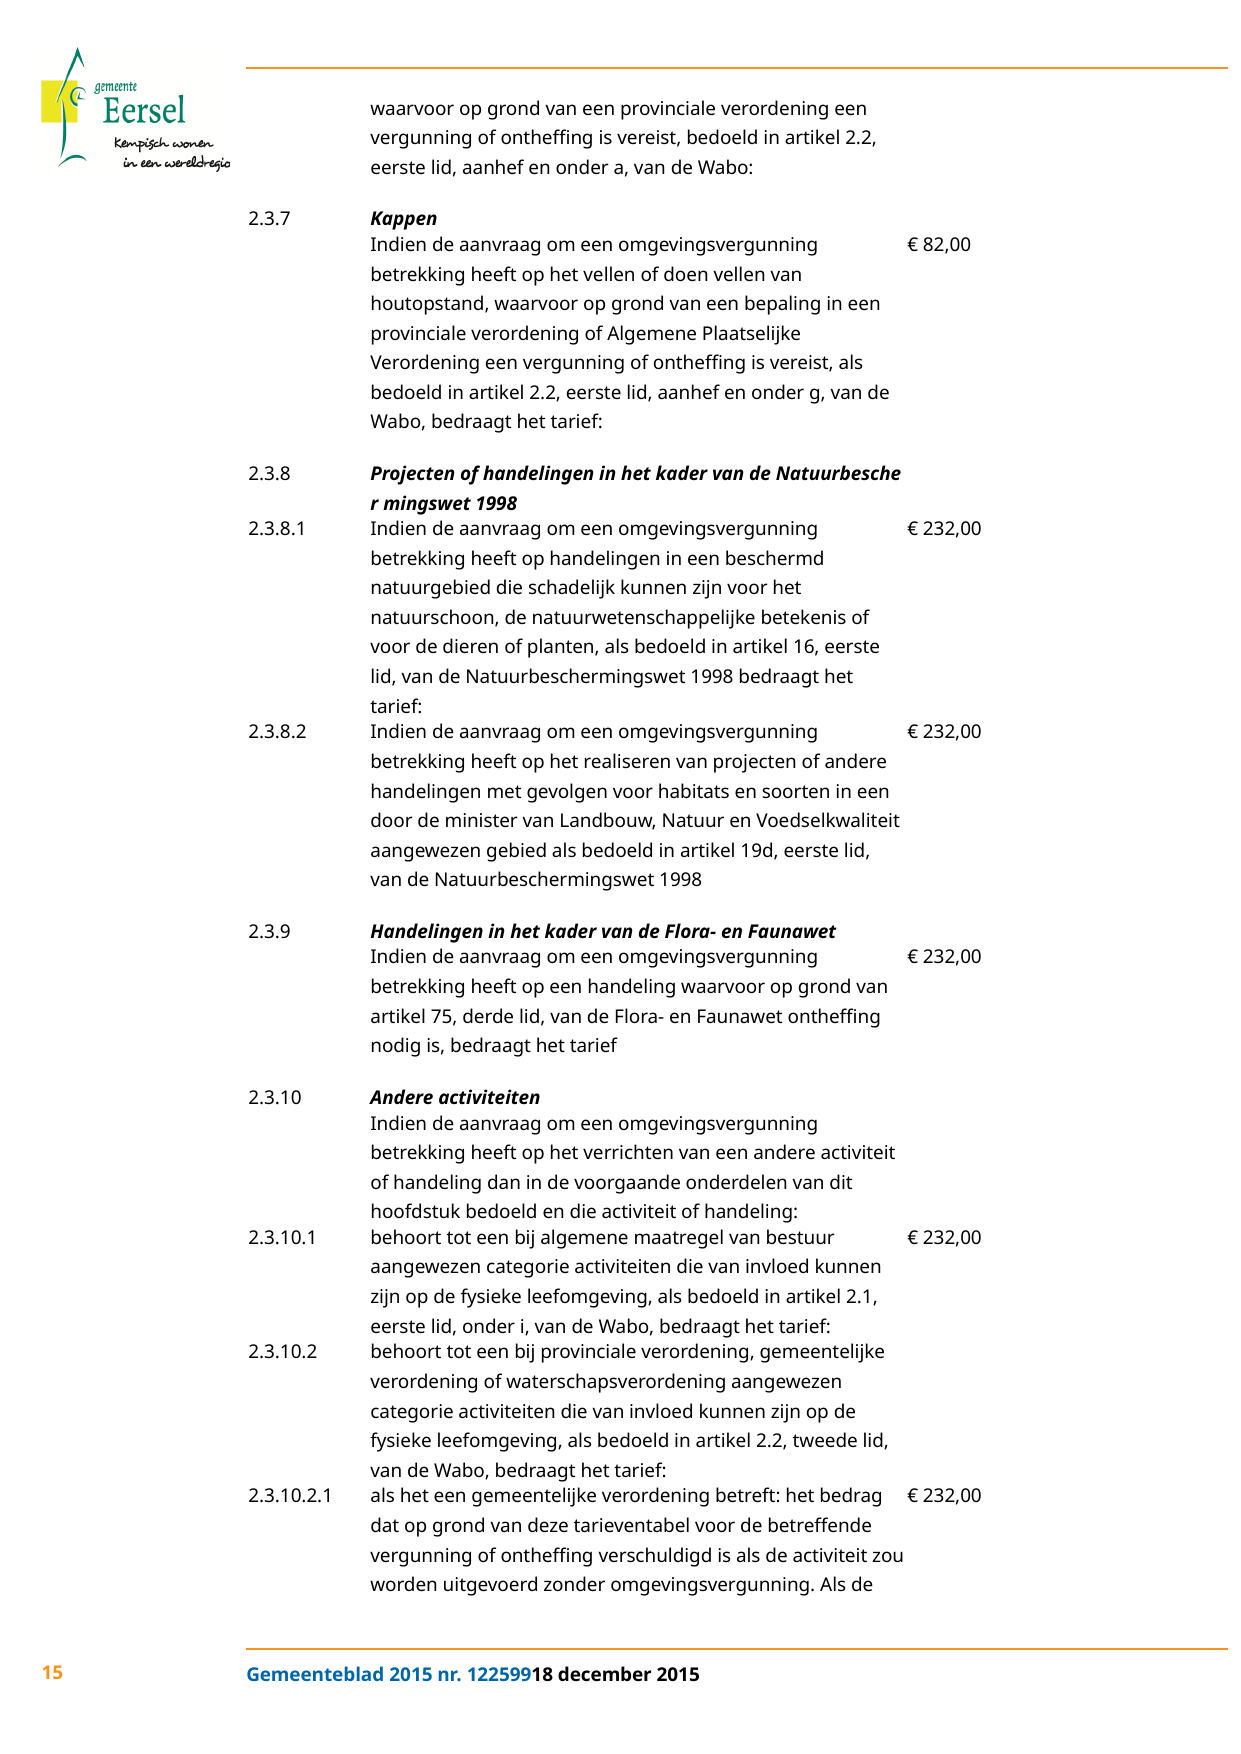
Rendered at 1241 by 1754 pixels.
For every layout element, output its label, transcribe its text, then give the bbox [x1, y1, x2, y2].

table_cell 2.3.7 [248, 205, 370, 231]
table_cell Kappen [370, 205, 907, 231]
table_cell [907, 205, 1029, 231]
table_cell [248, 95, 370, 180]
table_cell behoort tot een bij algemene maatregel van bestuur aangewezen categorie activiteiten die van invloed kunnen zijn op de fysieke leefomgeving, als bedoeld in artikel 2.1, eerste lid, onder i, van de Wabo, bedraagt het tarief: [370, 1224, 907, 1339]
table_cell 2.3.8.2 [248, 719, 370, 892]
table_cell 2.3.10 [248, 1084, 370, 1110]
table_cell [248, 1058, 370, 1084]
table_cell [248, 180, 370, 205]
table_cell € 232,00 [907, 515, 1029, 719]
table_cell 2.3.10.1 [248, 1224, 370, 1339]
table_cell 2.3.10.2 [248, 1339, 370, 1483]
table_cell € 82,00 [907, 231, 1029, 434]
table_cell Indien de aanvraag om een omgevingsvergunning betrekking heeft op het vellen of doen vellen van houtopstand, waarvoor op grond van een bepaling in een provinciale verordening of Algemene Plaatselijke Verordening een vergunning of ontheffing is vereist, als bedoeld in artikel 2.2, eerste lid, aanhef en onder g, van de Wabo, bedraagt het tarief: [370, 231, 907, 434]
table_cell € 232,00 [907, 944, 1029, 1058]
table_cell [370, 1058, 907, 1084]
table_cell Indien de aanvraag om een omgevingsvergunning betrekking heeft op het realiseren van projecten of andere handelingen met gevolgen voor habitats en soorten in een door de minister van Landbouw, Natuur en Voedselkwaliteit aangewezen gebied als bedoeld in artikel 19d, eerste lid, van de Natuurbeschermingswet 1998 [370, 719, 907, 892]
table_cell Handelingen in het kader van de Flora- en Faunawet [370, 918, 907, 944]
table_cell [907, 434, 1029, 460]
table_cell [907, 460, 1029, 515]
table_cell [907, 1084, 1029, 1110]
table_cell [907, 1110, 1029, 1224]
table_cell [907, 1058, 1029, 1084]
table_cell [370, 180, 907, 205]
table_cell [907, 1339, 1029, 1483]
table_cell [370, 434, 907, 460]
table_cell 2.3.10.2.1 [248, 1483, 370, 1597]
table_cell 2.3.9 [248, 918, 370, 944]
table_cell behoort tot een bij provinciale verordening, gemeentelijke verordening of waterschapsverordening aangewezen categorie activiteiten die van invloed kunnen zijn op de fysieke leefomgeving, als bedoeld in artikel 2.2, tweede lid, van de Wabo, bedraagt het tarief: [370, 1339, 907, 1483]
table_cell [248, 944, 370, 1058]
table_cell Projecten of handelingen in het kader van de Natuurbesche r mingswet 1998 [370, 460, 907, 515]
table_cell Indien de aanvraag om een omgevingsvergunning betrekking heeft op een handeling waarvoor op grond van artikel 75, derde lid, van de Flora- en Faunawet ontheffing nodig is, bedraagt het tarief [370, 944, 907, 1058]
table_cell [907, 180, 1029, 205]
table_cell [248, 231, 370, 434]
table_cell Andere activiteiten [370, 1084, 907, 1110]
table_cell als het een gemeentelijke verordening betreft: het bedrag dat op grond van deze tarieventabel voor de betreffende vergunning of ontheffing verschuldigd is als de activiteit zou worden uitgevoerd zonder omgevingsvergunning. Als de [370, 1483, 907, 1597]
table_cell Indien de aanvraag om een omgevingsvergunning betrekking heeft op het verrichten van een andere activiteit of handeling dan in de voorgaande onderdelen van dit hoofdstuk bedoeld en die activiteit of handeling: [370, 1110, 907, 1224]
table_cell [907, 918, 1029, 944]
table_cell [248, 892, 370, 918]
table_cell € 232,00 [907, 719, 1029, 892]
table_cell [370, 892, 907, 918]
table_cell [248, 1110, 370, 1224]
table_cell € 232,00 [907, 1483, 1029, 1597]
table_cell 2.3.8 [248, 460, 370, 515]
picture [41, 47, 231, 172]
table_cell 2.3.8.1 [248, 515, 370, 719]
table_cell [907, 95, 1029, 180]
table_cell [907, 892, 1029, 918]
table_cell waarvoor op grond van een provinciale verordening een vergunning of ontheffing is vereist, bedoeld in artikel 2.2, eerste lid, aanhef en onder a, van de Wabo: [370, 95, 907, 180]
table_cell [248, 434, 370, 460]
table_cell € 232,00 [907, 1224, 1029, 1339]
table_cell Indien de aanvraag om een omgevingsvergunning betrekking heeft op handelingen in een beschermd natuurgebied die schadelijk kunnen zijn voor het natuurschoon, de natuurwetenschappelijke betekenis of voor de dieren of planten, als bedoeld in artikel 16, eerste lid, van de Natuurbeschermingswet 1998 bedraagt het tarief: [370, 515, 907, 719]
